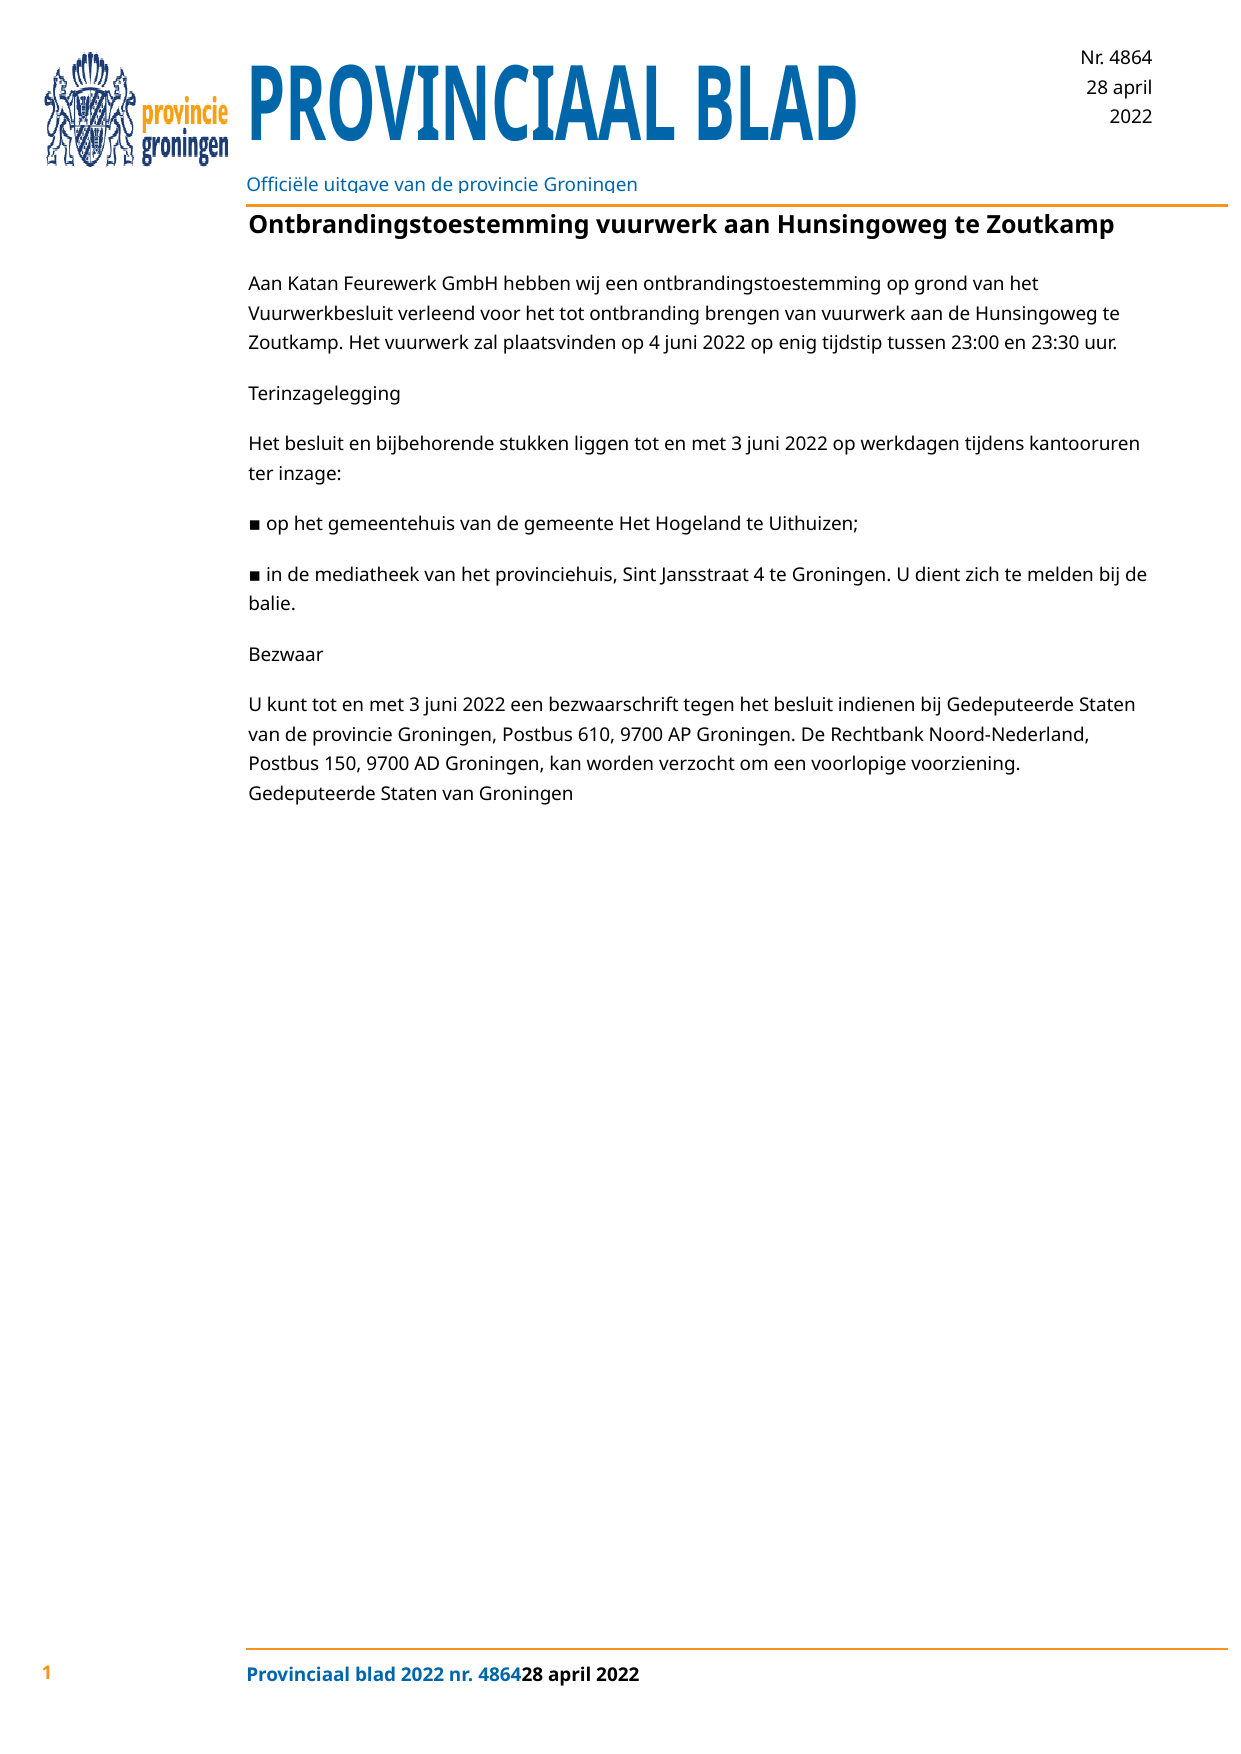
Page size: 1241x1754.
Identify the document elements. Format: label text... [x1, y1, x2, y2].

text ▪ in de mediatheek van het provinciehuis, Sint Jansstraat 4 te Groningen. U dient zich te melden bij de balie. [248, 561, 1152, 616]
text Bezwaar [248, 641, 1152, 666]
text Aan Katan Feurewerk GmbH hebben wij een ontbrandingstoestemming op grond van het Vuurwerkbesluit verleend voor het tot ontbranding brengen van vuurwerk aan de Hunsingoweg te Zoutkamp. Het vuurwerk zal plaatsvinden op 4 juni 2022 op enig tijdstip tussen 23:00 en 23:30 uur. [248, 270, 1152, 355]
text Het besluit en bijbehorende stukken liggen tot en met 3 juni 2022 op werkdagen tijdens kantooruren ter inzage: [248, 430, 1152, 486]
picture [41, 47, 231, 172]
text Ontbrandingstoestemming vuurwerk aan Hunsingoweg te Zoutkamp [248, 207, 1152, 241]
text Terinzagelegging [248, 380, 1152, 406]
text ▪ op het gemeentehuis van de gemeente Het Hogeland te Uithuizen; [248, 510, 1152, 536]
text U kunt tot en met 3 juni 2022 een bezwaarschrift tegen het besluit indienen bij Gedeputeerde Staten van de provincie Groningen, Postbus 610, 9700 AP Groningen. De Rechtbank Noord-Nederland, Postbus 150, 9700 AD Groningen, kan worden verzocht om een voorlopige voorziening. Gedeputeerde Staten van Groningen [248, 691, 1152, 806]
